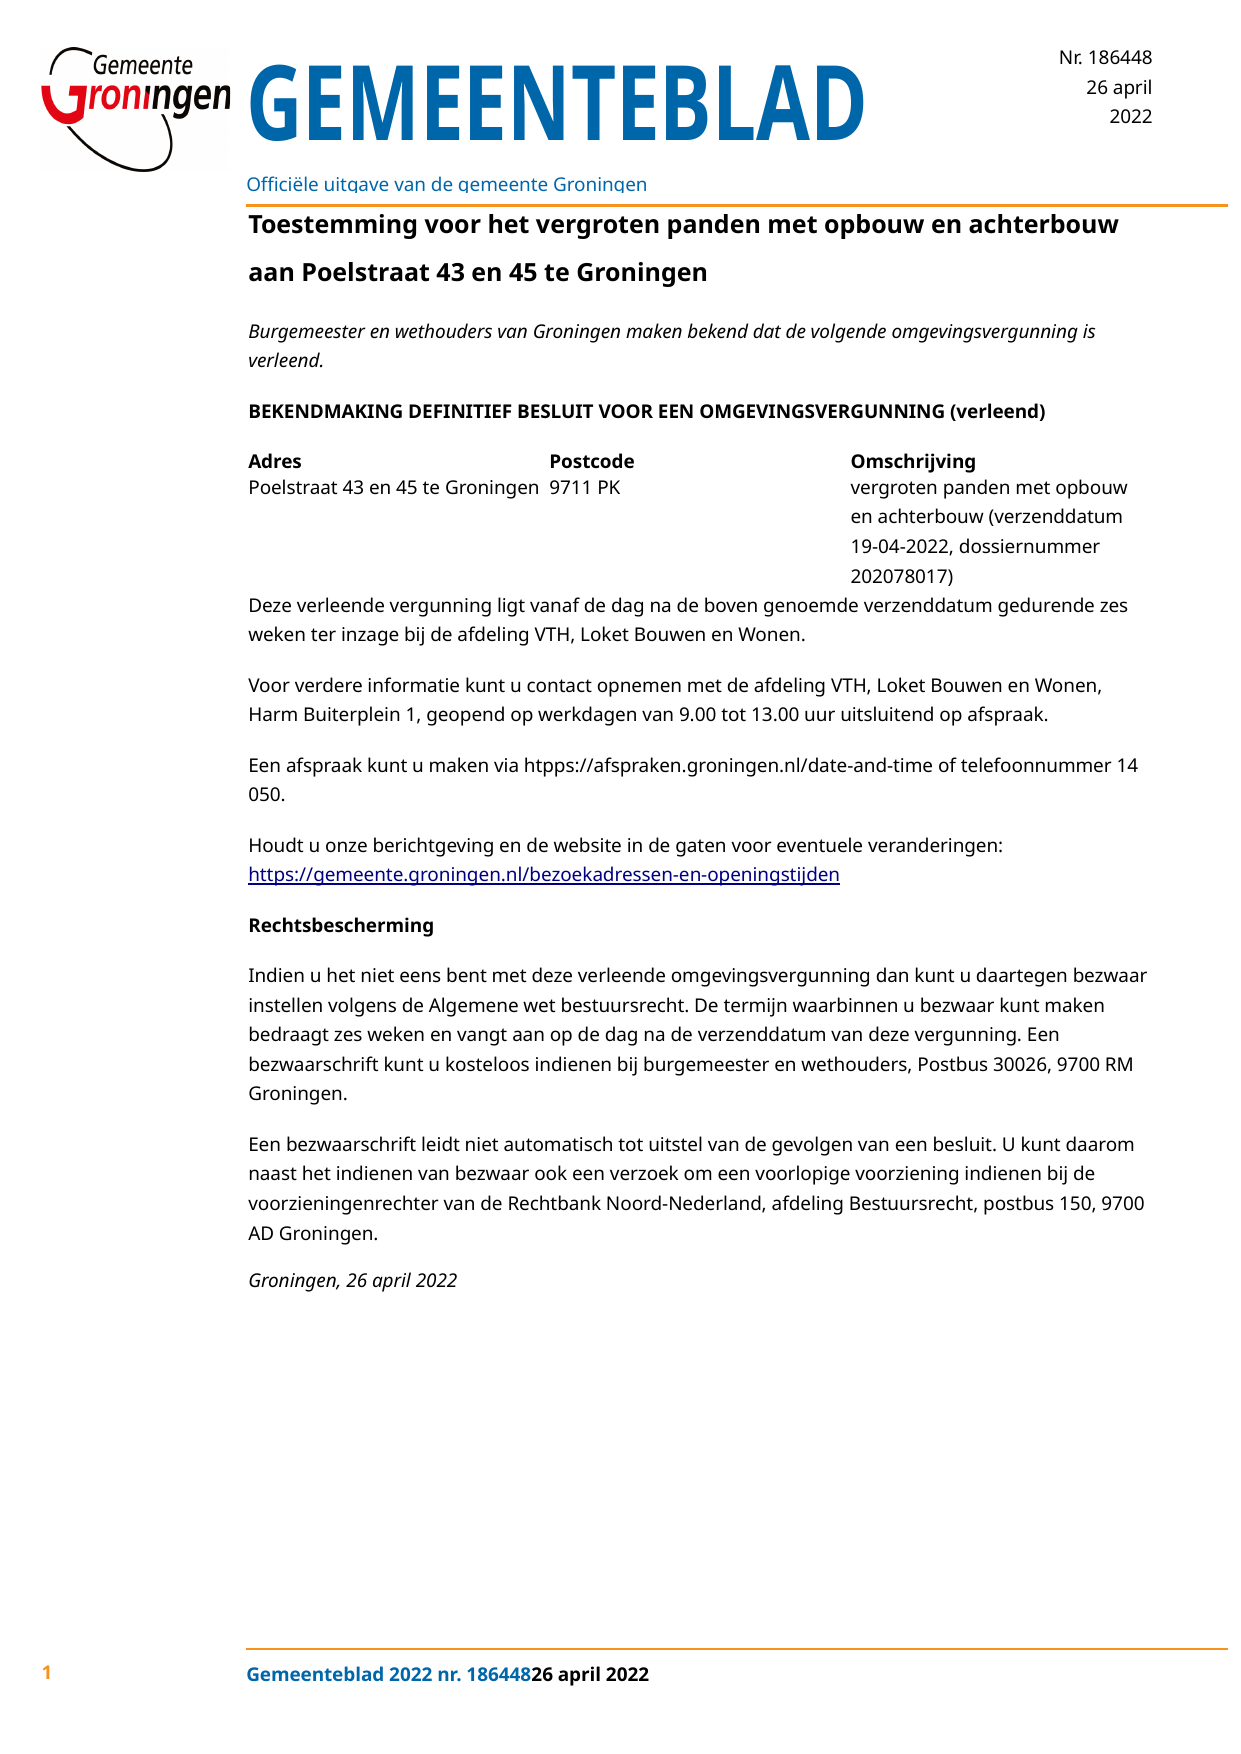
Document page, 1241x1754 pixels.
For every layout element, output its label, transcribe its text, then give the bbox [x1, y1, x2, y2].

text Indien u het niet eens bent met deze verleende omgevingsvergunning dan kunt u daartegen bezwaar instellen volgens de Algemene wet bestuursrecht. De termijn waarbinnen u bezwaar kunt maken bedraagt zes weken en vangt aan op de dag na de verzenddatum van deze vergunning. Een bezwaarschrift kunt u kosteloos indienen bij burgemeester en wethouders, Postbus 30026, 9700 RM Groningen. [248, 962, 1152, 1106]
text Houdt u onze berichtgeving en de website in de gaten voor eventuele veranderingen: https://gemeente.groningen.nl/bezoekadressen-en-openingstijden [248, 832, 1152, 887]
text Een bezwaarschrift leidt niet automatisch tot uitstel van de gevolgen van een besluit. U kunt daarom naast het indienen van bezwaar ook een verzoek om een voorlopige voorziening indienen bij de voorzieningenrechter van de Rechtbank Noord-Nederland, afdeling Bestuursrecht, postbus 150, 9700 AD Groningen. [248, 1131, 1152, 1246]
text BEKENDMAKING DEFINITIEF BESLUIT VOOR EEN OMGEVINGSVERGUNNING (verleend) [248, 398, 1152, 424]
text Een afspraak kunt u maken via htpps://afspraken.groningen.nl/date-and-time of telefoonnummer 14 050. [248, 752, 1152, 807]
text Rechtsbescherming [248, 912, 1152, 938]
text Toestemming voor het vergroten panden met opbouw en achterbouw aan Poelstraat 43 en 45 te Groningen [248, 207, 1152, 288]
picture [41, 47, 231, 172]
text Burgemeester en wethouders van Groningen maken bekend dat de volgende omgevingsvergunning is verleend. [248, 318, 1152, 373]
text Deze verleende vergunning ligt vanaf de dag na de boven genoemde verzenddatum gedurende zes weken ter inzage bij de afdeling VTH, Loket Bouwen en Wonen. [248, 592, 1152, 647]
table_cell 9711 PK [549, 474, 850, 589]
table_header Adres [248, 449, 549, 474]
table_cell vergroten panden met opbouw en achterbouw (verzenddatum 19-04-2022, dossiernummer 202078017) [850, 474, 1152, 589]
table_header Omschrijving [850, 449, 1152, 474]
text Groningen, 26 april 2022 [248, 1268, 1152, 1293]
text Voor verdere informatie kunt u contact opnemen met de afdeling VTH, Loket Bouwen en Wonen, Harm Buiterplein 1, geopend op werkdagen van 9.00 tot 13.00 uur uitsluitend op afspraak. [248, 672, 1152, 727]
table_header Postcode [549, 449, 850, 474]
table_cell Poelstraat 43 en 45 te Groningen [248, 474, 549, 589]
